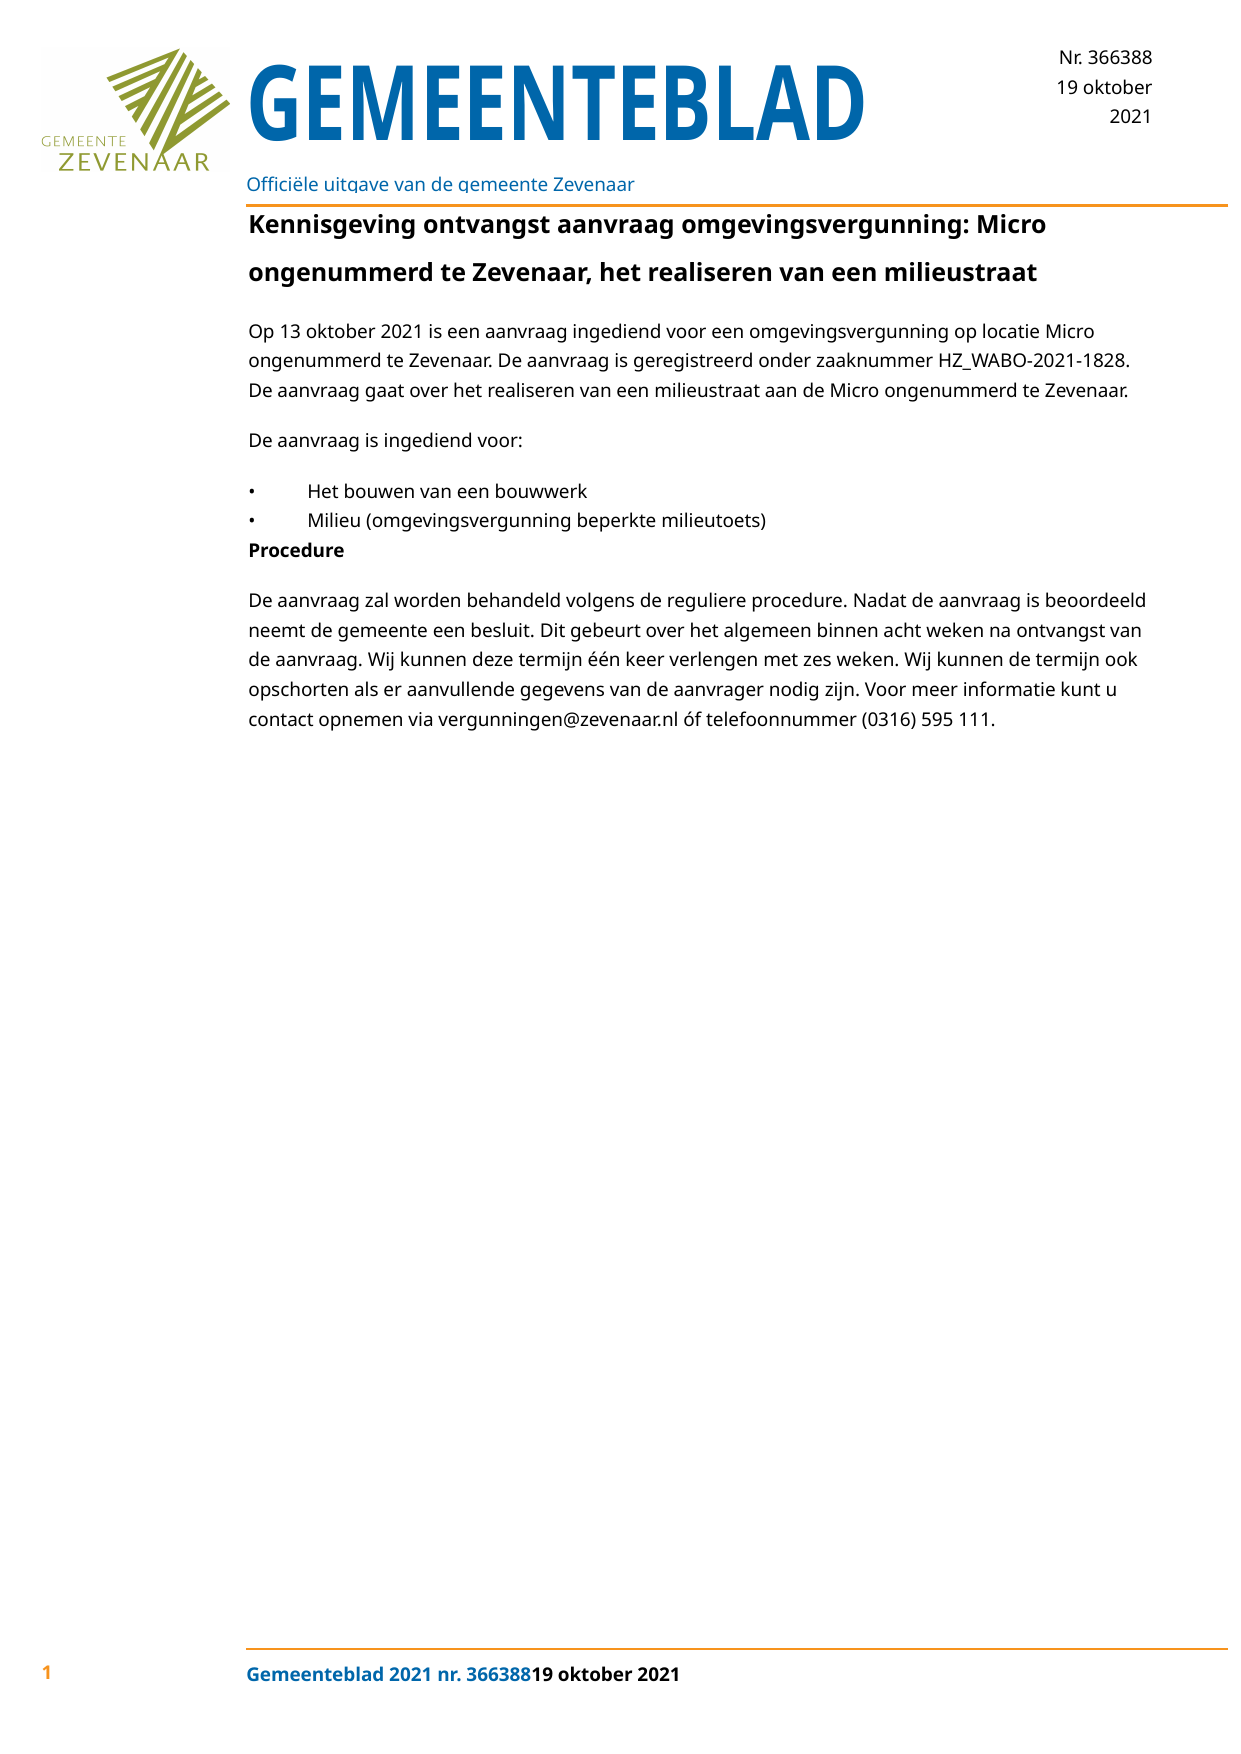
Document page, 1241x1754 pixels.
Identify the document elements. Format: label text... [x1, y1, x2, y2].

text Procedure [248, 537, 1152, 563]
list Het bouwen van een bouwwerk [248, 478, 1152, 504]
text Kennisgeving ontvangst aanvraag omgevingsvergunning: Micro ongenummerd te Zevenaar, het realiseren van een milieustraat [248, 207, 1152, 288]
text De aanvraag is ingediend voor: [248, 427, 1152, 453]
list Milieu (omgevingsvergunning beperkte milieutoets) [248, 507, 1152, 533]
text De aanvraag zal worden behandeld volgens de reguliere procedure. Nadat de aanvraag is beoordeeld neemt de gemeente een besluit. Dit gebeurt over het algemeen binnen acht weken na ontvangst van de aanvraag. Wij kunnen deze termijn één keer verlengen met zes weken. Wij kunnen de termijn ook opschorten als er aanvullende gegevens van de aanvrager nodig zijn. Voor meer informatie kunt u contact opnemen via vergunningen@zevenaar.nl óf telefoonnummer (0316) 595 111. [248, 587, 1152, 732]
picture [41, 47, 231, 172]
text Op 13 oktober 2021 is een aanvraag ingediend voor een omgevingsvergunning op locatie Micro ongenummerd te Zevenaar. De aanvraag is geregistreerd onder zaaknummer HZ_WABO-2021-1828. De aanvraag gaat over het realiseren van een milieustraat aan de Micro ongenummerd te Zevenaar. [248, 318, 1152, 403]
